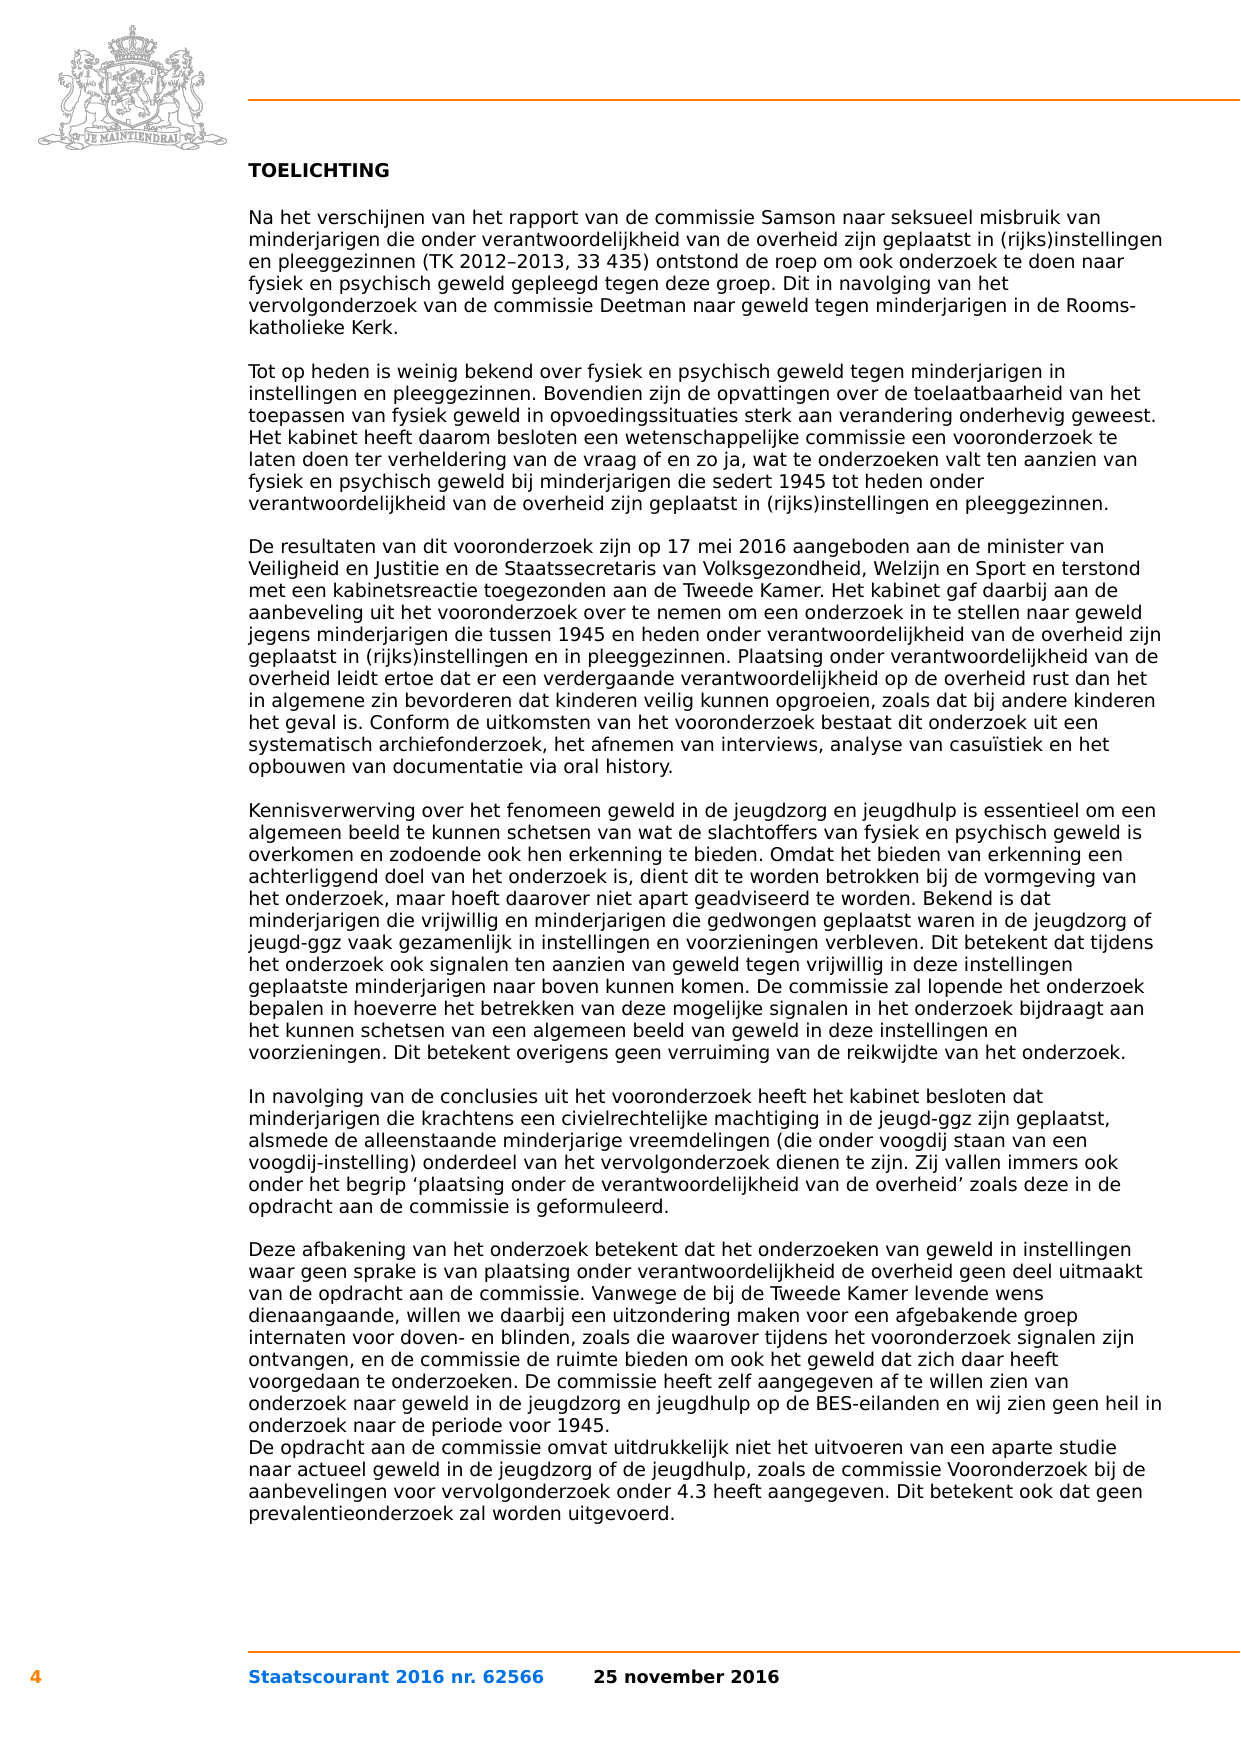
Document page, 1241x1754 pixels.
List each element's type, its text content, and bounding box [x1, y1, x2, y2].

picture [38, 25, 227, 150]
text De resultaten van dit vooronderzoek zijn op 17 mei 2016 aangeboden aan de minister van Veiligheid en Justitie en de Staatssecretaris van Volksgezondheid, Welzijn en Sport en terstond met een kabinetsreactie toegezonden aan de Tweede Kamer. Het kabinet gaf daarbij aan de aanbeveling uit het vooronderzoek over te nemen om een onderzoek in te stellen naar geweld jegens minderjarigen die tussen 1945 en heden onder verantwoordelijkheid van de overheid zijn geplaatst in (rijks)instellingen en in pleeggezinnen. Plaatsing onder verantwoordelijkheid van de overheid leidt ertoe dat er een verdergaande verantwoordelijkheid op de overheid rust dan het in algemene zin bevorderen dat kinderen veilig kunnen opgroeien, zoals dat bij andere kinderen het geval is. Conform de uitkomsten van het vooronderzoek bestaat dit onderzoek uit een systematisch archiefonderzoek, het afnemen van interviews, analyse van casuïstiek en het opbouwen van documentatie via oral history. [248, 536, 1163, 778]
text Kennisverwerving over het fenomeen geweld in de jeugdzorg en jeugdhulp is essentieel om een algemeen beeld te kunnen schetsen van wat de slachtoffers van fysiek en psychisch geweld is overkomen en zodoende ook hen erkenning te bieden. Omdat het bieden van erkenning een achterliggend doel van het onderzoek is, dient dit te worden betrokken bij de vormgeving van het onderzoek, maar hoeft daarover niet apart geadviseerd te worden. Bekend is dat minderjarigen die vrijwillig en minderjarigen die gedwongen geplaatst waren in de jeugdzorg of jeugd-ggz vaak gezamenlijk in instellingen en voorzieningen verbleven. Dit betekent dat tijdens het onderzoek ook signalen ten aanzien van geweld tegen vrijwillig in deze instellingen geplaatste minderjarigen naar boven kunnen komen. De commissie zal lopende het onderzoek bepalen in hoeverre het betrekken van deze mogelijke signalen in het onderzoek bijdraagt aan het kunnen schetsen van een algemeen beeld van geweld in deze instellingen en voorzieningen. Dit betekent overigens geen verruiming van de reikwijdte van het onderzoek. [248, 800, 1163, 1064]
text Deze afbakening van het onderzoek betekent dat het onderzoeken van geweld in instellingen waar geen sprake is van plaatsing onder verantwoordelijkheid de overheid geen deel uitmaakt van de opdracht aan de commissie. Vanwege de bij de Tweede Kamer levende wens dienaangaande, willen we daarbij een uitzondering maken voor een afgebakende groep internaten voor doven- en blinden, zoals die waarover tijdens het vooronderzoek signalen zijn ontvangen, en de commissie de ruimte bieden om ook het geweld dat zich daar heeft voorgedaan te onderzoeken. De commissie heeft zelf aangegeven af te willen zien van onderzoek naar geweld in de jeugdzorg en jeugdhulp op de BES-eilanden en wij zien geen heil in onderzoek naar de periode voor 1945. [248, 1239, 1163, 1437]
text In navolging van de conclusies uit het vooronderzoek heeft het kabinet besloten dat minderjarigen die krachtens een civielrechtelijke machtiging in de jeugd-ggz zijn geplaatst, alsmede de alleenstaande minderjarige vreemdelingen (die onder voogdij staan van een voogdij-instelling) onderdeel van het vervolgonderzoek dienen te zijn. Zij vallen immers ook onder het begrip ‘plaatsing onder de verantwoordelijkheid van de overheid’ zoals deze in de opdracht aan de commissie is geformuleerd. [248, 1086, 1163, 1217]
text De opdracht aan de commissie omvat uitdrukkelijk niet het uitvoeren van een aparte studie naar actueel geweld in de jeugdzorg of de jeugdhulp, zoals de commissie Vooronderzoek bij de aanbevelingen voor vervolgonderzoek onder 4.3 heeft aangegeven. Dit betekent ook dat geen prevalentieonderzoek zal worden uitgevoerd. [248, 1437, 1163, 1525]
subtitle TOELICHTING [248, 160, 1163, 182]
text Tot op heden is weinig bekend over fysiek en psychisch geweld tegen minderjarigen in instellingen en pleeggezinnen. Bovendien zijn de opvattingen over de toelaatbaarheid van het toepassen van fysiek geweld in opvoedingssituaties sterk aan verandering onderhevig geweest. Het kabinet heeft daarom besloten een wetenschappelijke commissie een vooronderzoek te laten doen ter verheldering van de vraag of en zo ja, wat te onderzoeken valt ten aanzien van fysiek en psychisch geweld bij minderjarigen die sedert 1945 tot heden onder verantwoordelijkheid van de overheid zijn geplaatst in (rijks)instellingen en pleeggezinnen. [248, 361, 1163, 514]
text Na het verschijnen van het rapport van de commissie Samson naar seksueel misbruik van minderjarigen die onder verantwoordelijkheid van de overheid zijn geplaatst in (rijks)instellingen en pleeggezinnen (TK 2012–2013, 33 435) ontstond de roep om ook onderzoek te doen naar fysiek en psychisch geweld gepleegd tegen deze groep. Dit in navolging van het vervolgonderzoek van de commissie Deetman naar geweld tegen minderjarigen in de Rooms-katholieke Kerk. [248, 207, 1163, 339]
